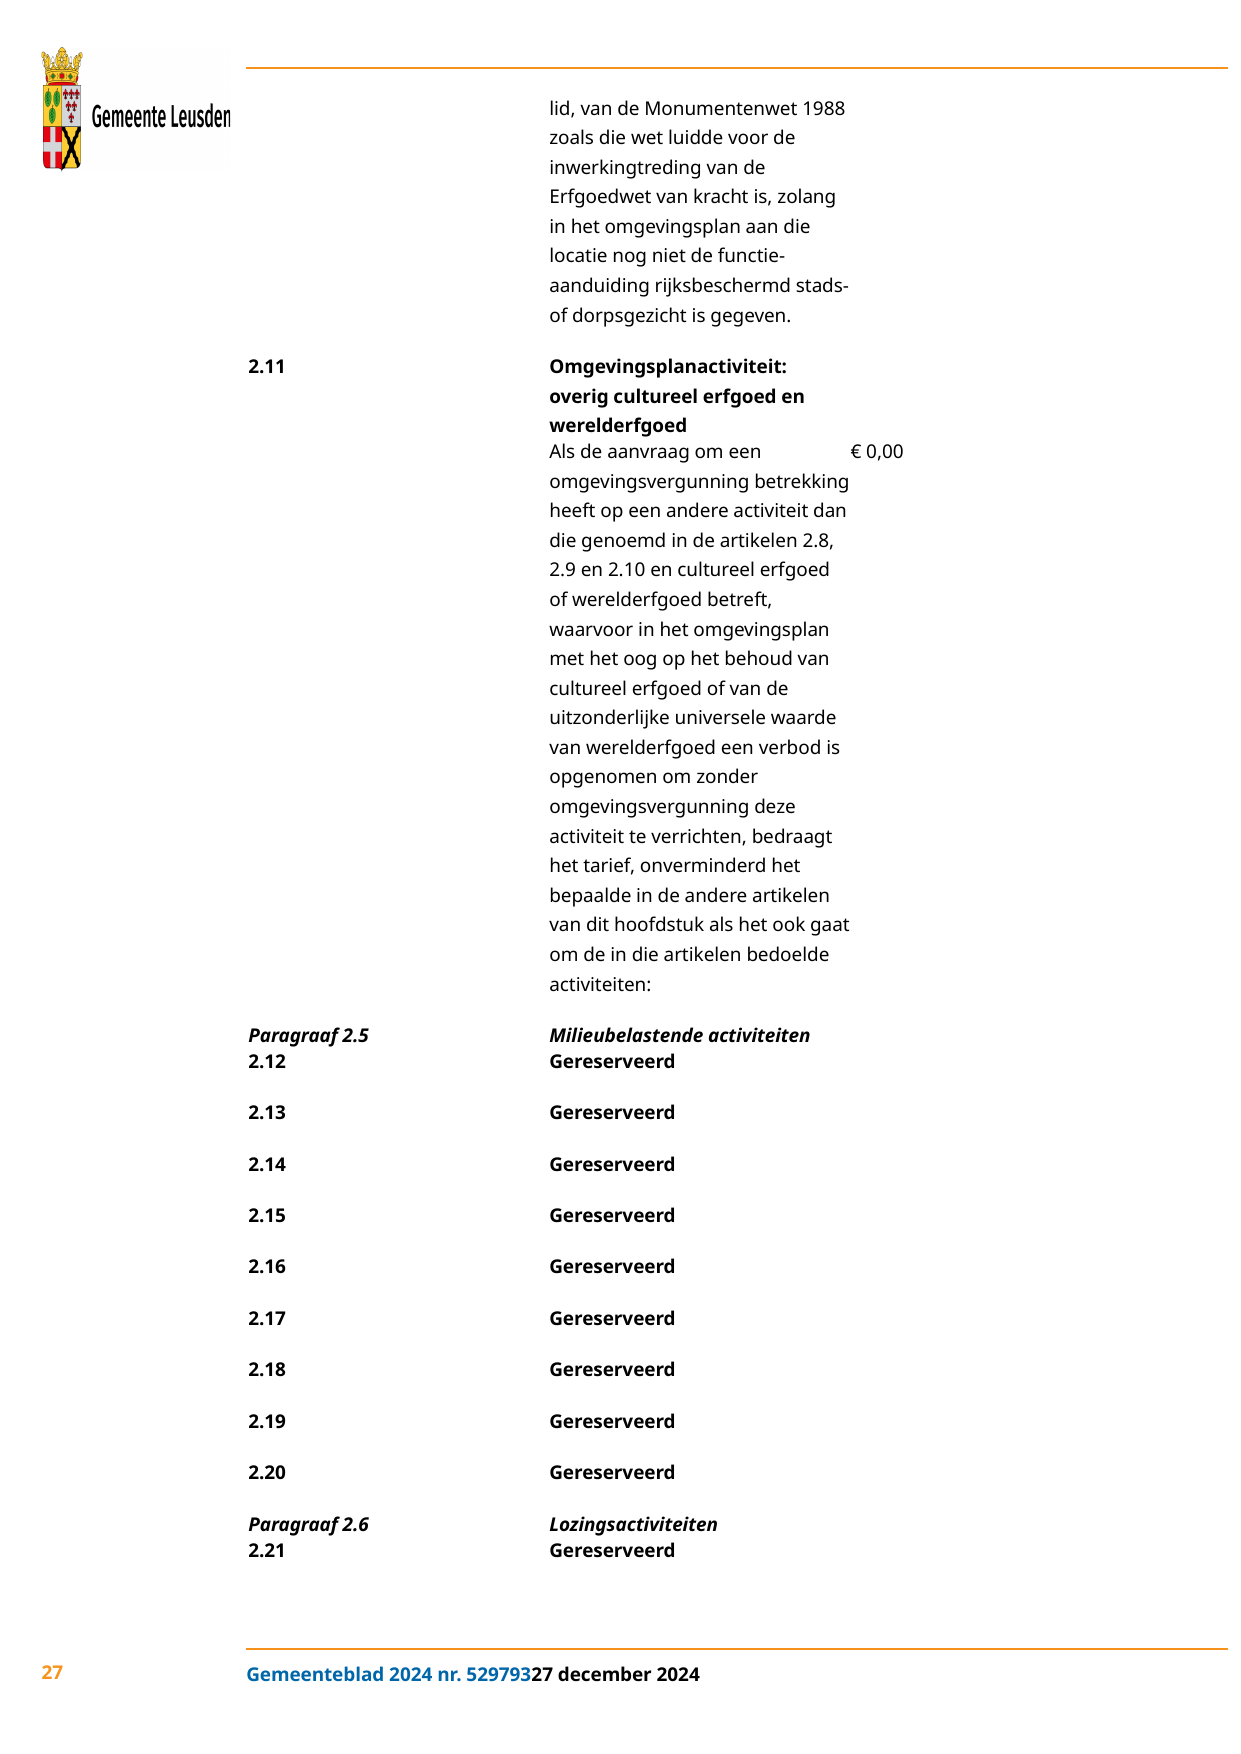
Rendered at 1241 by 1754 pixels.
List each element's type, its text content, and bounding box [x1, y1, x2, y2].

table_cell [850, 1177, 1152, 1202]
table_cell [248, 1434, 549, 1459]
table_cell [248, 1280, 549, 1305]
table_cell [850, 1228, 1152, 1254]
table_cell [549, 328, 850, 353]
table_cell [850, 95, 1152, 328]
table_cell [850, 353, 1152, 438]
table_cell [248, 438, 549, 996]
table_cell [850, 1357, 1152, 1382]
table_cell 2.12 [248, 1048, 549, 1074]
table_cell [248, 1485, 549, 1511]
table_cell [850, 1511, 1152, 1537]
picture [41, 47, 231, 172]
table_cell [549, 1228, 850, 1254]
table_cell 2.21 [248, 1537, 549, 1562]
table_cell [850, 1434, 1152, 1459]
table_cell Gereserveerd [549, 1460, 850, 1485]
table_cell 2.13 [248, 1099, 549, 1125]
table_cell 2.15 [248, 1202, 549, 1228]
table_cell Paragraaf 2.5 [248, 1022, 549, 1048]
table_cell Gereserveerd [549, 1151, 850, 1177]
table_cell [850, 1202, 1152, 1228]
table_cell [549, 1331, 850, 1357]
table_cell [850, 1383, 1152, 1408]
table_cell Als de aanvraag om een omgevingsvergunning betrekking heeft op een andere activiteit dan die genoemd in de artikelen 2.8, 2.9 en 2.10 en cultureel erfgoed of werelderfgoed betreft, waarvoor in het omgevingsplan met het oog op het behoud van cultureel erfgoed of van de uitzonderlijke universele waarde van werelderfgoed een verbod is opgenomen om zonder omgevingsvergunning deze activiteit te verrichten, bedraagt het tarief, onverminderd het bepaalde in de andere artikelen van dit hoofdstuk als het ook gaat om de in die artikelen bedoelde activiteiten: [549, 438, 850, 996]
table_cell [248, 1125, 549, 1151]
table_cell 2.11 [248, 353, 549, 438]
table_cell [248, 328, 549, 353]
table_cell [850, 1280, 1152, 1305]
table_cell [248, 1383, 549, 1408]
table_cell [549, 1177, 850, 1202]
table_cell [850, 1099, 1152, 1125]
table_cell Lozingsactiviteiten [549, 1511, 850, 1537]
table_cell 2.20 [248, 1460, 549, 1485]
table_cell Milieubelastende activiteiten [549, 1022, 850, 1048]
table_cell [549, 1280, 850, 1305]
table_cell [248, 1331, 549, 1357]
table_cell [549, 1485, 850, 1511]
table_cell [549, 996, 850, 1022]
table_cell [850, 1485, 1152, 1511]
table_cell [549, 1563, 850, 1588]
table_cell [248, 1074, 549, 1099]
table_cell [850, 1331, 1152, 1357]
table_cell 2.14 [248, 1151, 549, 1177]
table_cell [850, 1151, 1152, 1177]
table_cell Omgevingsplanactiviteit: overig cultureel erfgoed en werelderfgoed [549, 353, 850, 438]
table_cell [850, 1305, 1152, 1331]
table_cell Paragraaf 2.6 [248, 1511, 549, 1537]
table_cell Gereserveerd [549, 1099, 850, 1125]
table_cell [850, 1022, 1152, 1048]
table_cell Gereserveerd [549, 1202, 850, 1228]
table_cell 2.16 [248, 1254, 549, 1279]
table_cell [850, 1074, 1152, 1099]
table_cell [850, 1125, 1152, 1151]
table_cell Gereserveerd [549, 1357, 850, 1382]
table_cell [850, 328, 1152, 353]
table_cell [850, 1460, 1152, 1485]
table_cell lid, van de Monumentenwet 1988 zoals die wet luidde voor de inwerkingtreding van de Erfgoedwet van kracht is, zolang in het omgevingsplan aan die locatie nog niet de functie-aanduiding rijksbeschermd stads- of dorpsgezicht is gegeven. [549, 95, 850, 328]
table_cell [850, 1254, 1152, 1279]
table_cell [850, 996, 1152, 1022]
table_cell Gereserveerd [549, 1408, 850, 1434]
table_cell 2.17 [248, 1305, 549, 1331]
table_cell 2.18 [248, 1357, 549, 1382]
table_cell 2.19 [248, 1408, 549, 1434]
table_cell [850, 1048, 1152, 1074]
table_cell [248, 1228, 549, 1254]
table_cell [248, 1563, 549, 1588]
table_cell Gereserveerd [549, 1254, 850, 1279]
table_cell [549, 1074, 850, 1099]
table_cell [248, 1177, 549, 1202]
table_cell [549, 1434, 850, 1459]
table_cell Gereserveerd [549, 1305, 850, 1331]
table_cell [850, 1537, 1152, 1562]
table_cell [549, 1125, 850, 1151]
table_cell [248, 996, 549, 1022]
table_cell € 0,00 [850, 438, 1152, 996]
table_cell Gereserveerd [549, 1537, 850, 1562]
table_cell [248, 95, 549, 328]
table_cell Gereserveerd [549, 1048, 850, 1074]
table_cell [850, 1408, 1152, 1434]
table_cell [850, 1563, 1152, 1588]
table_cell [549, 1383, 850, 1408]
